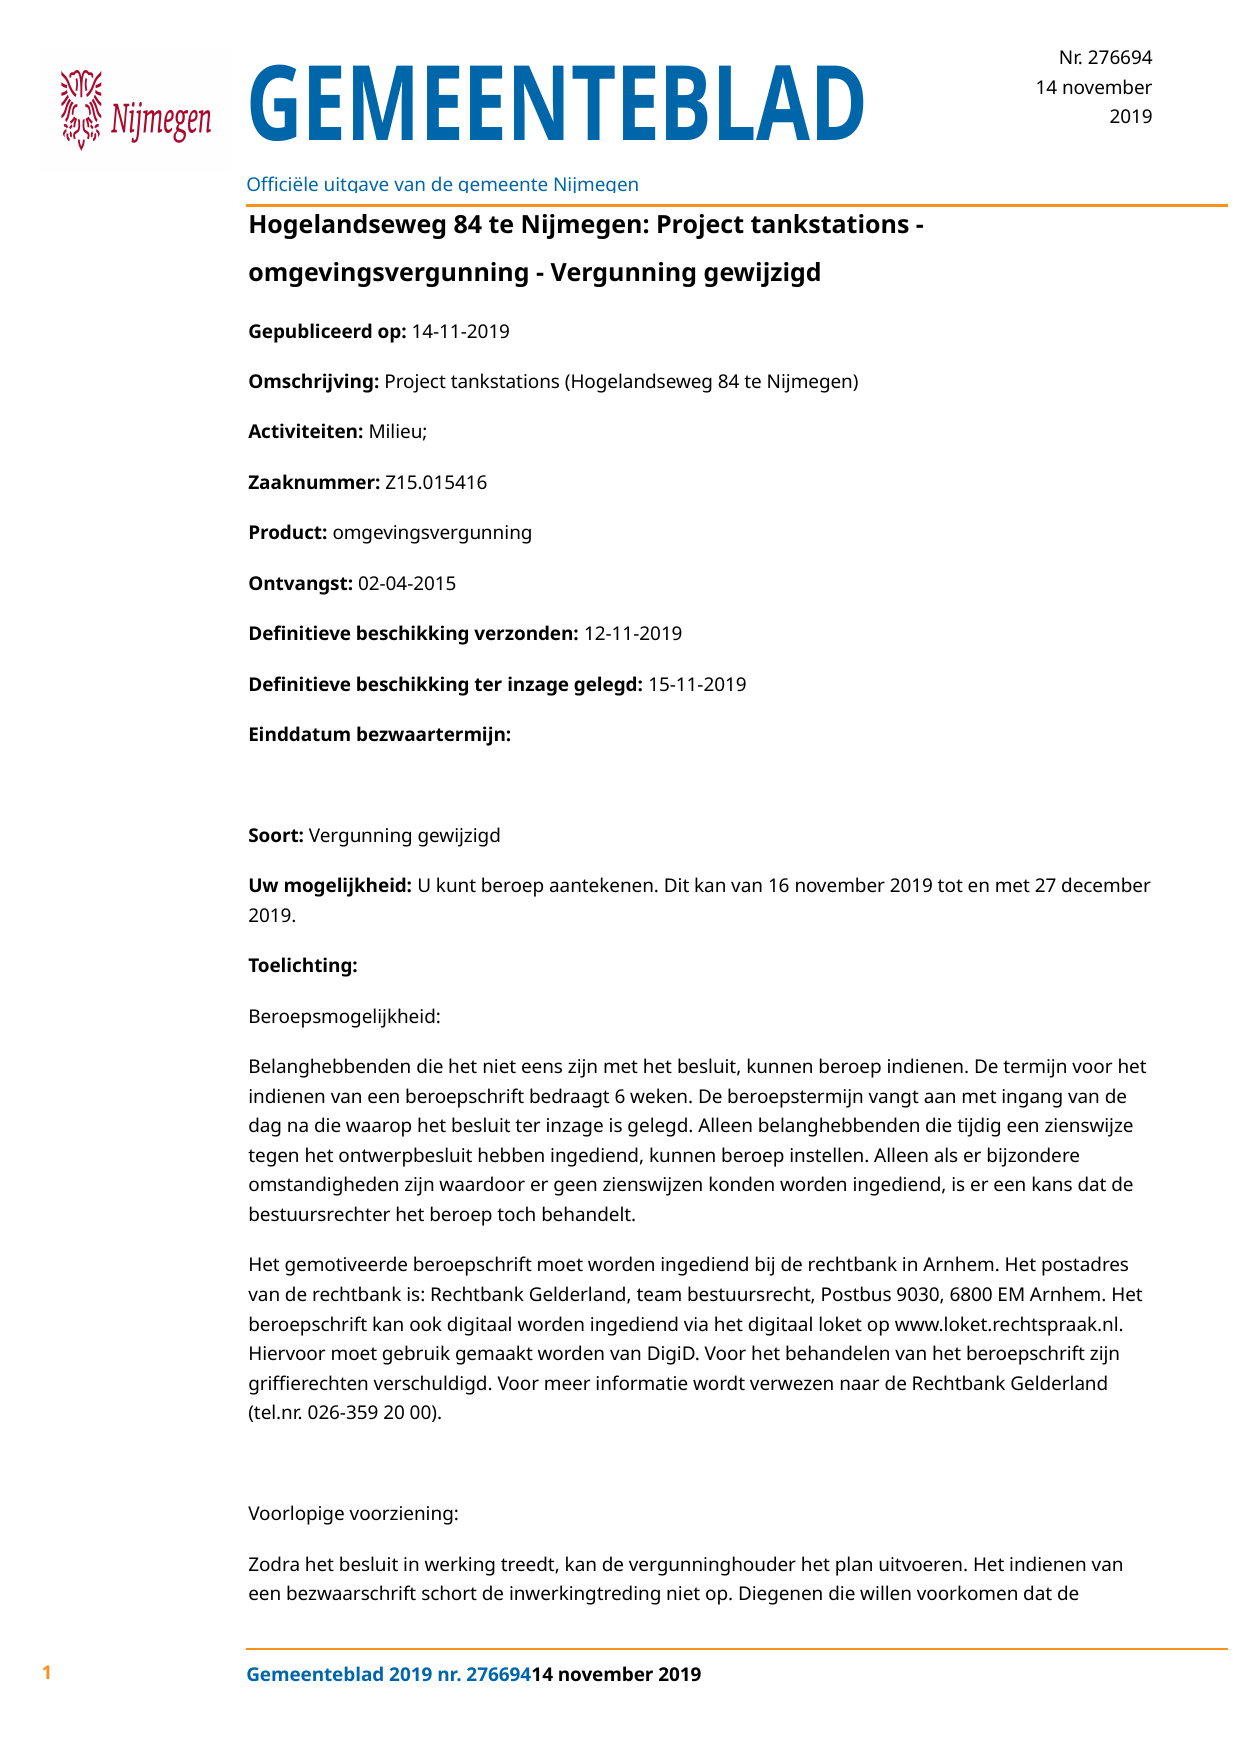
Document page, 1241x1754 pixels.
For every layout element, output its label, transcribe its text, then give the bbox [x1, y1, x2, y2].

text Gepubliceerd op: 14-11-2019 [248, 318, 1152, 344]
text Belanghebbenden die het niet eens zijn met het besluit, kunnen beroep indienen. De termijn voor het indienen van een beroepschrift bedraagt 6 weken. De beroepstermijn vangt aan met ingang van de dag na die waarop het besluit ter inzage is gelegd. Alleen belanghebbenden die tijdig een zienswijze tegen het ontwerpbesluit hebben ingediend, kunnen beroep instellen. Alleen als er bijzondere omstandigheden zijn waardoor er geen zienswijzen konden worden ingediend, is er een kans dat de bestuursrechter het beroep toch behandelt. [248, 1053, 1152, 1227]
text Toelichting: [248, 952, 1152, 978]
text Definitieve beschikking ter inzage gelegd: 15-11-2019 [248, 671, 1152, 697]
text Einddatum bezwaartermijn: [248, 721, 1152, 747]
text Beroepsmogelijkheid: [248, 1003, 1152, 1029]
text Het gemotiveerde beroepschrift moet worden ingediend bij de rechtbank in Arnhem. Het postadres van de rechtbank is: Rechtbank Gelderland, team bestuursrecht, Postbus 9030, 6800 EM Arnhem. Het beroepschrift kan ook digitaal worden ingediend via het digitaal loket op www.loket.rechtspraak.nl. Hiervoor moet gebruik gemaakt worden van DigiD. Voor het behandelen van het beroepschrift zijn griffierechten verschuldigd. Voor meer informatie wordt verwezen naar de Rechtbank Gelderland (tel.nr. 026-359 20 00). [248, 1252, 1152, 1425]
text Soort: Vergunning gewijzigd [248, 822, 1152, 848]
text Ontvangst: 02-04-2015 [248, 570, 1152, 596]
text Activiteiten: Milieu; [248, 419, 1152, 444]
text Zodra het besluit in werking treedt, kan de vergunninghouder het plan uitvoeren. Het indienen van een bezwaarschrift schort de inwerkingtreding niet op. Diegenen die willen voorkomen dat de [248, 1551, 1152, 1606]
text Definitieve beschikking verzonden: 12-11-2019 [248, 620, 1152, 646]
text Hogelandseweg 84 te Nijmegen: Project tankstations - omgevingsvergunning - Vergunning gewijzigd [248, 207, 1152, 288]
text Zaaknummer: Z15.015416 [248, 469, 1152, 495]
text Voorlopige voorziening: [248, 1500, 1152, 1526]
picture [41, 47, 231, 172]
text Product: omgevingsvergunning [248, 519, 1152, 545]
text Omschrijving: Project tankstations (Hogelandseweg 84 te Nijmegen) [248, 368, 1152, 394]
text Uw mogelijkheid: U kunt beroep aantekenen. Dit kan van 16 november 2019 tot en met 27 december 2019. [248, 872, 1152, 928]
